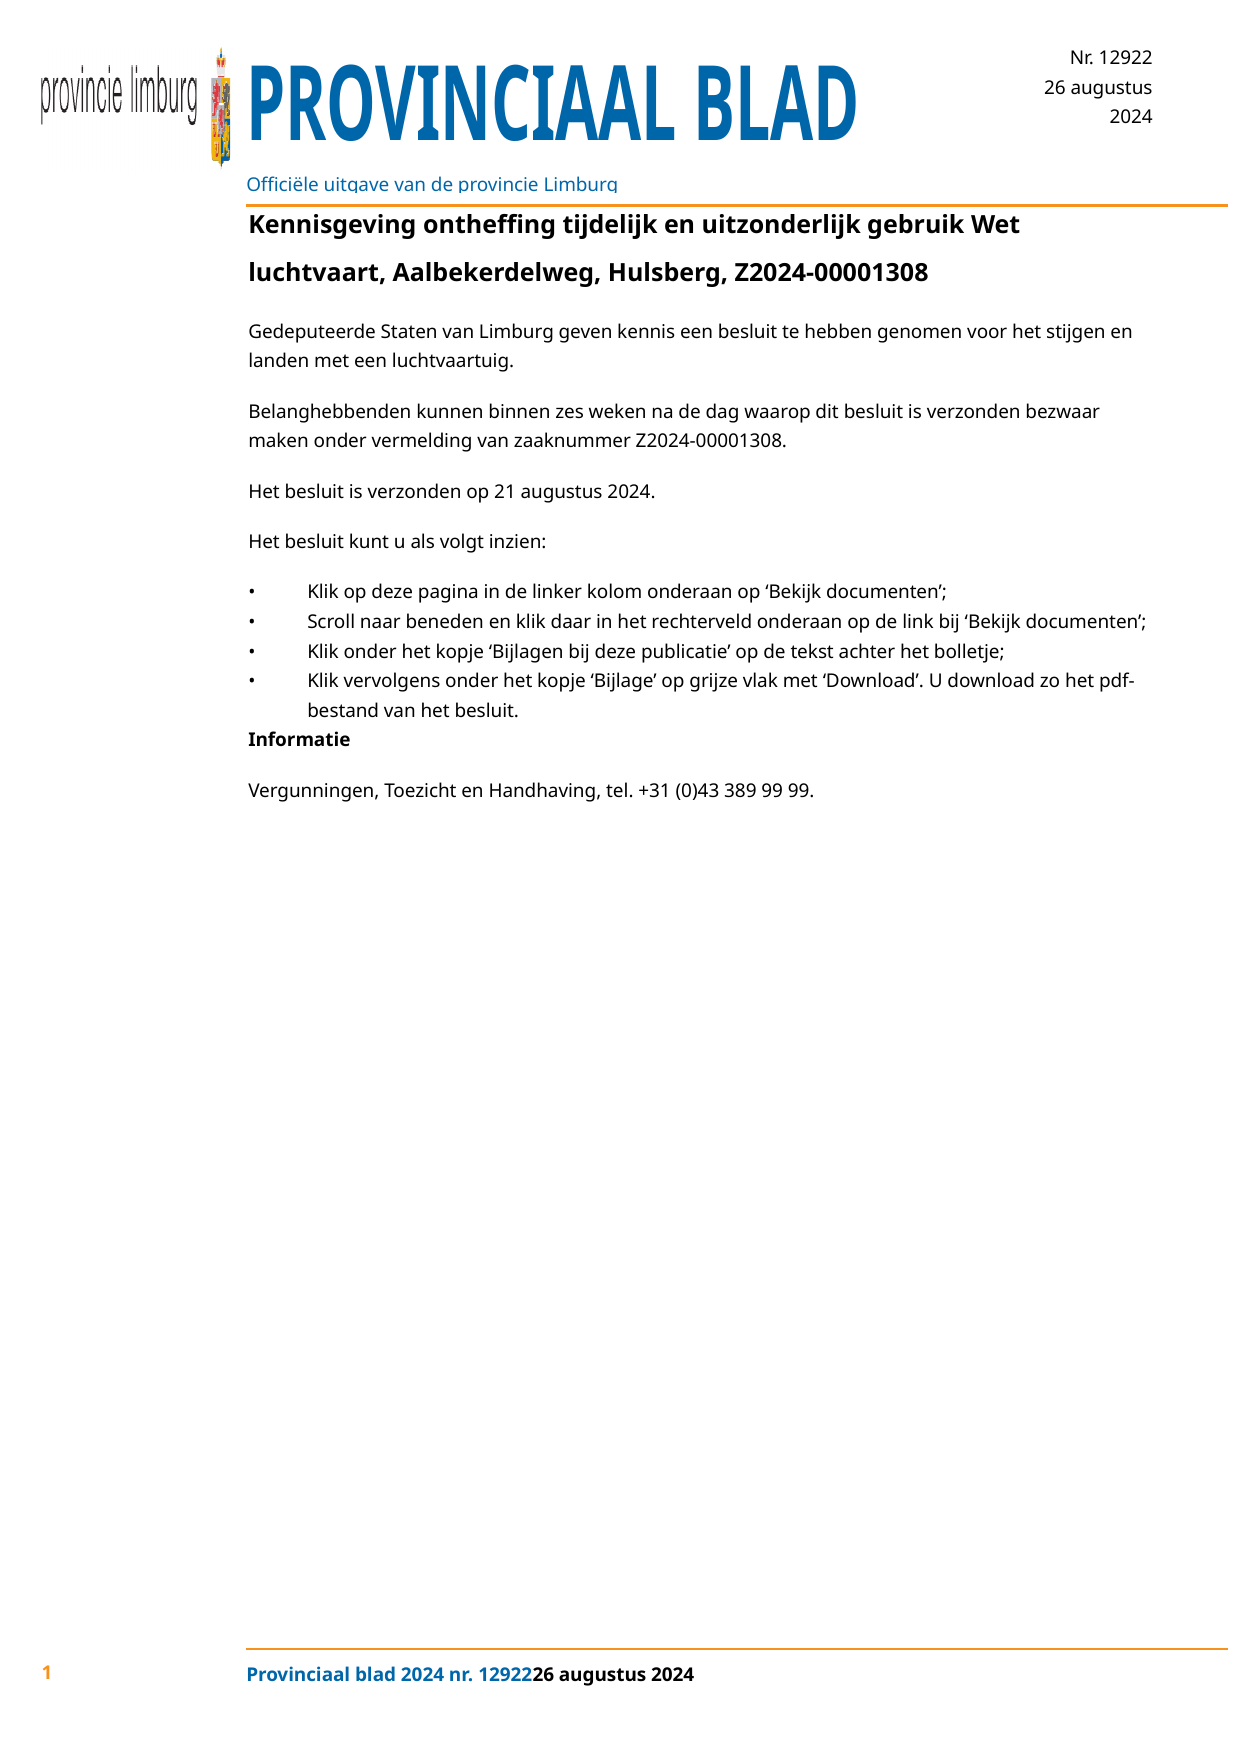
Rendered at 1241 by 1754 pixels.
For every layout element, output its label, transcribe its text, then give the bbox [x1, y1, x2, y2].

text Het besluit kunt u als volgt inzien: [248, 528, 1152, 554]
list Klik op deze pagina in de linker kolom onderaan op ‘Bekijk documenten’; [248, 579, 1152, 604]
text Gedeputeerde Staten van Limburg geven kennis een besluit te hebben genomen voor het stijgen en landen met een luchtvaartuig. [248, 318, 1152, 373]
list Scroll naar beneden en klik daar in het rechterveld onderaan op de link bij ‘Bekijk documenten’; [248, 608, 1152, 634]
text Vergunningen, Toezicht en Handhaving, tel. +31 (0)43 389 99 99. [248, 777, 1152, 803]
text Het besluit is verzonden op 21 augustus 2024. [248, 478, 1152, 504]
text Belanghebbenden kunnen binnen zes weken na de dag waarop dit besluit is verzonden bezwaar maken onder vermelding van zaaknummer Z2024-00001308. [248, 398, 1152, 453]
text Informatie [248, 727, 1152, 752]
picture [41, 47, 231, 172]
list Klik onder het kopje ‘Bijlagen bij deze publicatie’ op de tekst achter het bolletje; [248, 638, 1152, 664]
text Kennisgeving ontheffing tijdelijk en uitzonderlijk gebruik Wet luchtvaart, Aalbekerdelweg, Hulsberg, Z2024-00001308 [248, 207, 1152, 288]
list Klik vervolgens onder het kopje ‘Bijlage’ op grijze vlak met ‘Download’. U download zo het pdf-bestand van het besluit. [248, 667, 1152, 723]
